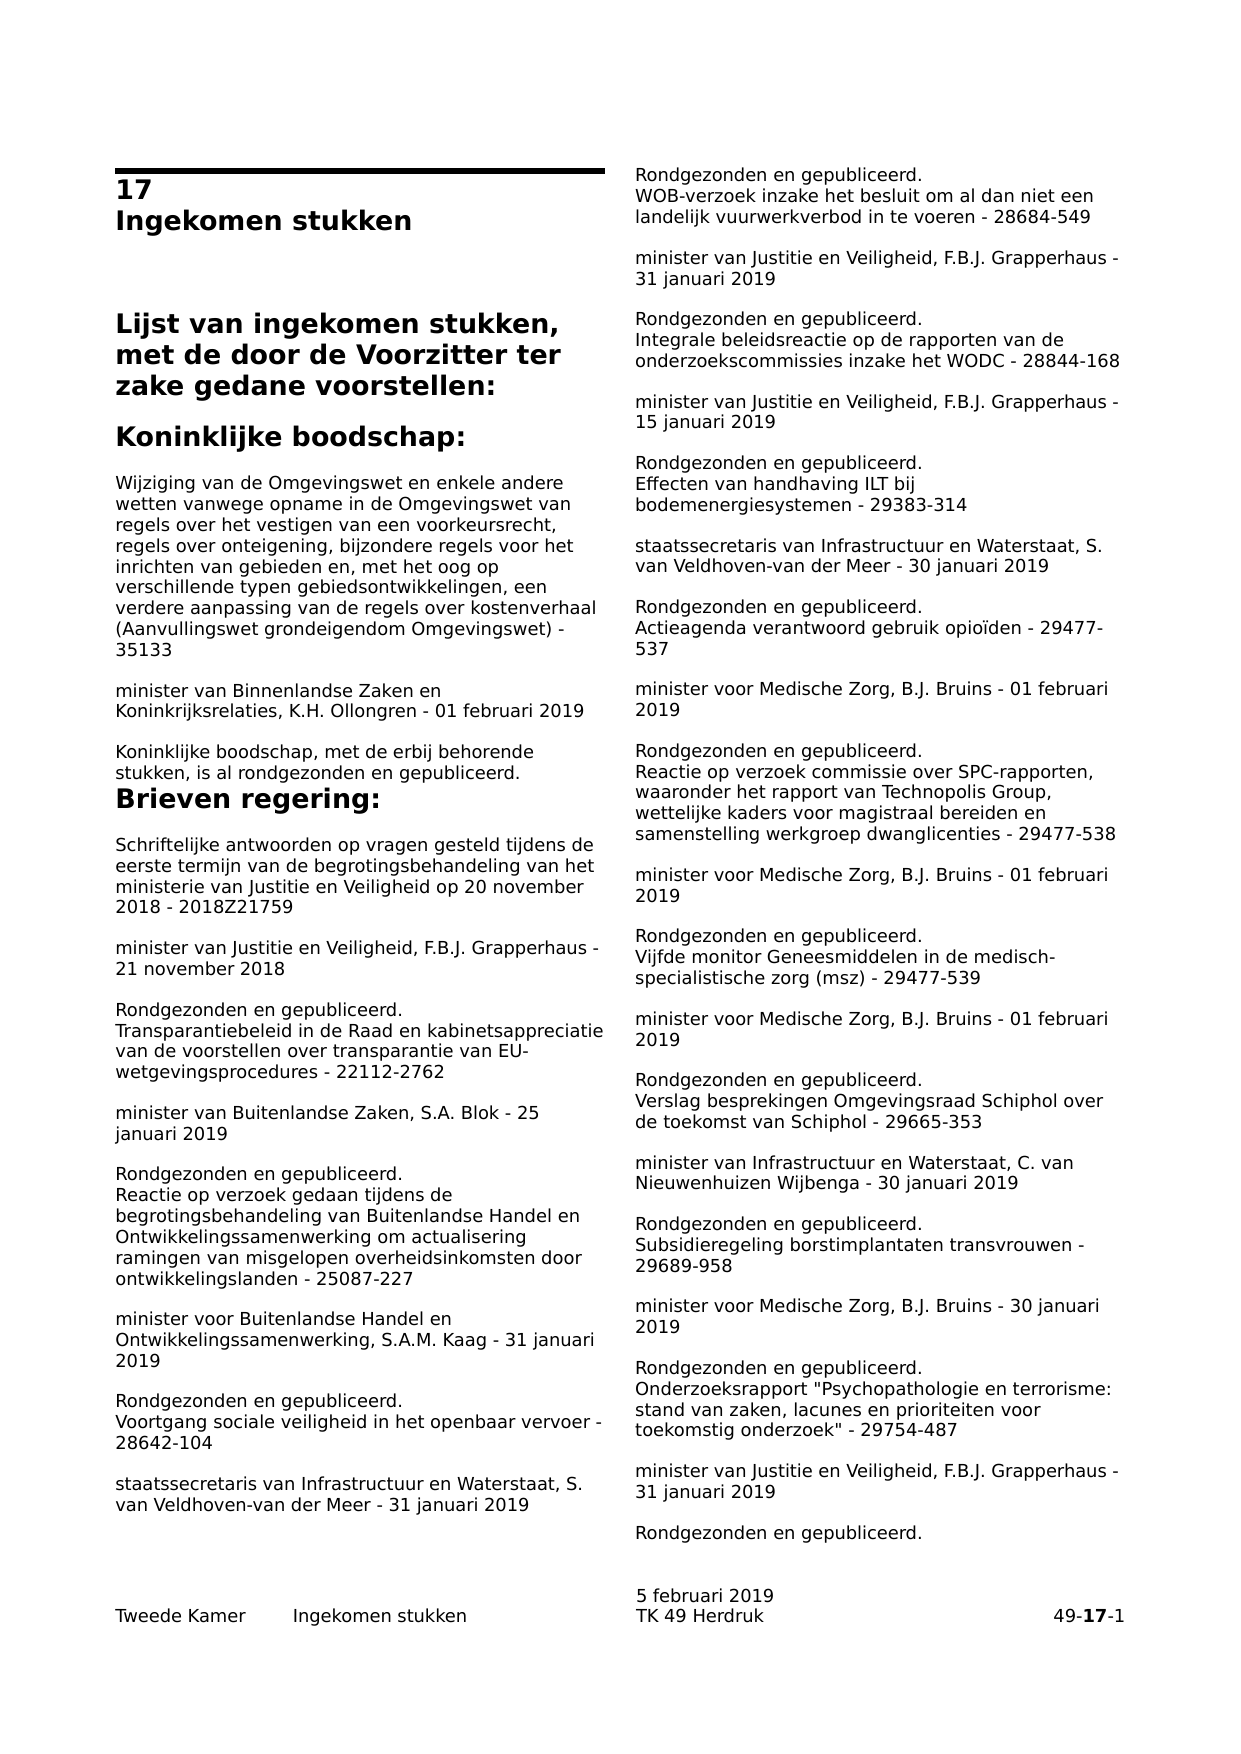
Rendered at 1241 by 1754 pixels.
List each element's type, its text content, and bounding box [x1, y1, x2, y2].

text Rondgezonden en gepubliceerd. [635, 1070, 1125, 1091]
title Lijst van ingekomen stukken, met de door de Voorzitter ter zake gedane voorstellen: [115, 308, 605, 402]
text Subsidieregeling borstimplantaten transvrouwen - 29689-958 [635, 1235, 1125, 1276]
text Voortgang sociale veiligheid in het openbaar vervoer - 28642-104 [115, 1412, 605, 1454]
text Rondgezonden en gepubliceerd. [635, 1214, 1125, 1235]
text minister voor Medische Zorg, B.J. Bruins - 01 februari 2019 [635, 865, 1125, 906]
text minister voor Medische Zorg, B.J. Bruins - 01 februari 2019 [635, 679, 1125, 721]
title Brieven regering: [115, 783, 605, 815]
text minister van Justitie en Veiligheid, F.B.J. Grapperhaus - 31 januari 2019 [635, 248, 1125, 289]
text Reactie op verzoek gedaan tijdens de begrotingsbehandeling van Buitenlandse Handel en Ontwikkelingssamenwerking om actualisering ramingen van misgelopen overheidsinkomsten door ontwikkelingslanden - 25087-227 [115, 1185, 605, 1289]
text WOB-verzoek inzake het besluit om al dan niet een landelijk vuurwerkverbod in te voeren - 28684-549 [635, 186, 1125, 228]
text minister van Buitenlandse Zaken, S.A. Blok - 25 januari 2019 [115, 1103, 605, 1144]
text Koninklijke boodschap, met de erbij behorende stukken, is al rondgezonden en gepubliceerd. [115, 742, 605, 783]
text staatssecretaris van Infrastructuur en Waterstaat, S. van Veldhoven-van der Meer - 31 januari 2019 [115, 1474, 605, 1515]
text Transparantiebeleid in de Raad en kabinetsappreciatie van de voorstellen over transparantie van EU-wetgevingsprocedures - 22112-2762 [115, 1020, 605, 1083]
text Onderzoeksrapport "Psychopathologie en terrorisme: stand van zaken, lacunes en prioriteiten voor toekomstig onderzoek" - 29754-487 [635, 1378, 1125, 1441]
text minister voor Buitenlandse Handel en Ontwikkelingssamenwerking, S.A.M. Kaag - 31 januari 2019 [115, 1309, 605, 1371]
title 17 Ingekomen stukken [115, 174, 605, 237]
text Integrale beleidsreactie op de rapporten van de onderzoekscommissies inzake het WODC - 28844-168 [635, 330, 1125, 372]
text Rondgezonden en gepubliceerd. [115, 1164, 605, 1185]
text minister van Infrastructuur en Waterstaat, C. van Nieuwenhuizen Wijbenga - 30 januari 2019 [635, 1152, 1125, 1194]
text minister voor Medische Zorg, B.J. Bruins - 30 januari 2019 [635, 1296, 1125, 1338]
title Koninklijke boodschap: [115, 422, 605, 453]
text Rondgezonden en gepubliceerd. [635, 453, 1125, 474]
text minister van Binnenlandse Zaken en Koninkrijksrelaties, K.H. Ollongren - 01 februari 2019 [115, 681, 605, 722]
text Reactie op verzoek commissie over SPC-rapporten, waaronder het rapport van Technopolis Group, wettelijke kaders voor magistraal bereiden en samenstelling werkgroep dwanglicenties - 29477-538 [635, 761, 1125, 845]
text staatssecretaris van Infrastructuur en Waterstaat, S. van Veldhoven-van der Meer - 30 januari 2019 [635, 535, 1125, 577]
text minister van Justitie en Veiligheid, F.B.J. Grapperhaus - 15 januari 2019 [635, 392, 1125, 433]
text Rondgezonden en gepubliceerd. [635, 926, 1125, 947]
text Rondgezonden en gepubliceerd. [635, 597, 1125, 618]
text Actieagenda verantwoord gebruik opioïden - 29477-537 [635, 618, 1125, 659]
text Vijfde monitor Geneesmiddelen in de medisch-specialistische zorg (msz) - 29477-539 [635, 947, 1125, 989]
text Rondgezonden en gepubliceerd. [115, 1391, 605, 1412]
text Rondgezonden en gepubliceerd. [635, 1522, 1125, 1543]
text Rondgezonden en gepubliceerd. [635, 741, 1125, 761]
text Effecten van handhaving ILT bij bodemenergiesystemen - 29383-314 [635, 474, 1125, 515]
text minister voor Medische Zorg, B.J. Bruins - 01 februari 2019 [635, 1009, 1125, 1050]
text minister van Justitie en Veiligheid, F.B.J. Grapperhaus - 21 november 2018 [115, 938, 605, 979]
text Rondgezonden en gepubliceerd. [115, 999, 605, 1020]
text minister van Justitie en Veiligheid, F.B.J. Grapperhaus - 31 januari 2019 [635, 1461, 1125, 1502]
text Rondgezonden en gepubliceerd. [635, 165, 1125, 186]
text Rondgezonden en gepubliceerd. [635, 309, 1125, 330]
text Verslag besprekingen Omgevingsraad Schiphol over de toekomst van Schiphol - 29665-353 [635, 1091, 1125, 1132]
text Wijziging van de Omgevingswet en enkele andere wetten vanwege opname in de Omgevingswet van regels over het vestigen van een voorkeursrecht, regels over onteigening, bijzondere regels voor het inrichten van gebieden en, met het oog op verschillende typen gebiedsontwikkelingen, een verdere aanpassing van de regels over kostenverhaal (Aanvullingswet grondeigendom Omgevingswet) - 35133 [115, 473, 605, 661]
text Schriftelijke antwoorden op vragen gesteld tijdens de eerste termijn van de begrotingsbehandeling van het ministerie van Justitie en Veiligheid op 20 november 2018 - 2018Z21759 [115, 835, 605, 918]
text Rondgezonden en gepubliceerd. [635, 1358, 1125, 1378]
